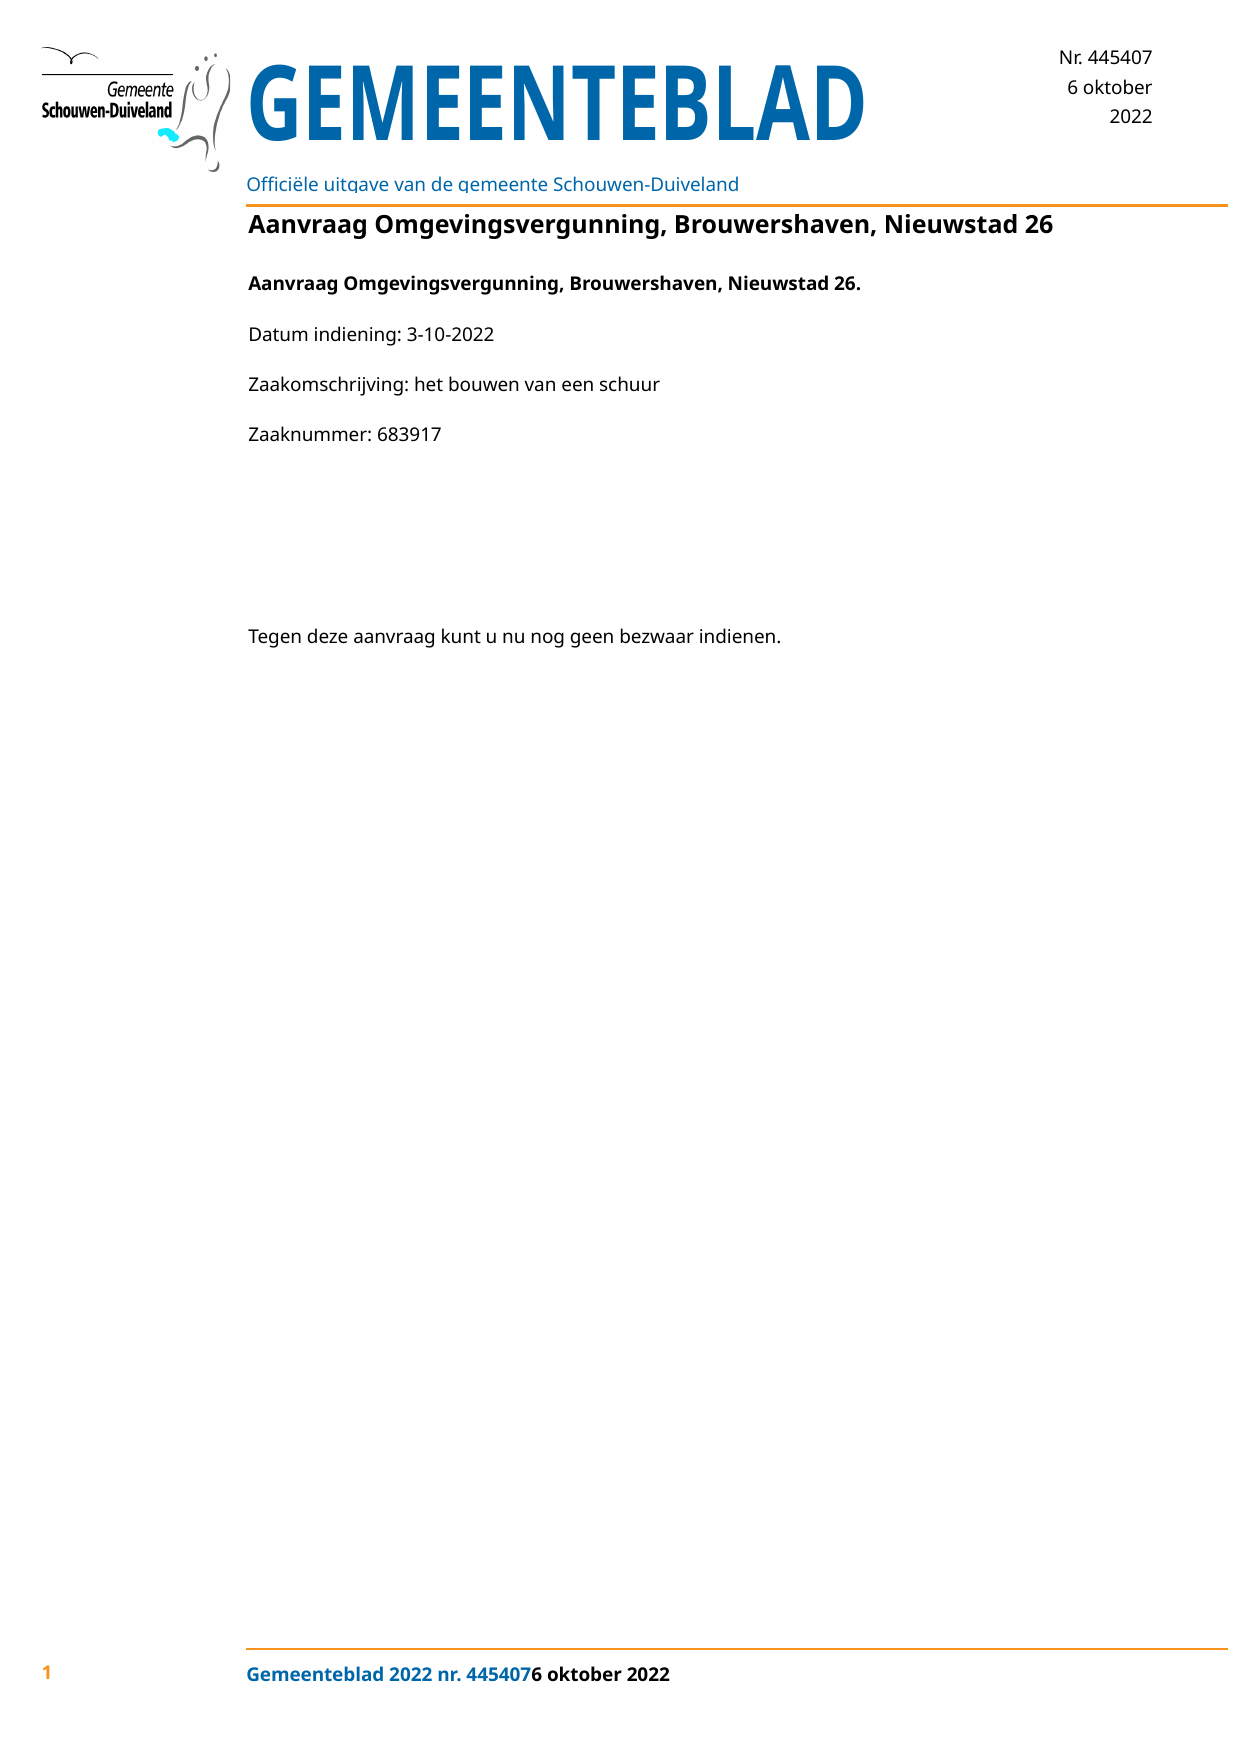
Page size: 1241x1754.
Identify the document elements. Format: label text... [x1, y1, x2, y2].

text Aanvraag Omgevingsvergunning, Brouwershaven, Nieuwstad 26 [248, 207, 1152, 241]
text Zaaknummer: 683917 [248, 422, 1152, 447]
text Zaakomschrijving: het bouwen van een schuur [248, 371, 1152, 397]
text Datum indiening: 3-10-2022 [248, 321, 1152, 346]
picture [41, 47, 231, 172]
text Tegen deze aanvraag kunt u nu nog geen bezwaar indienen. [248, 623, 1152, 649]
text Aanvraag Omgevingsvergunning, Brouwershaven, Nieuwstad 26. [248, 270, 1152, 296]
